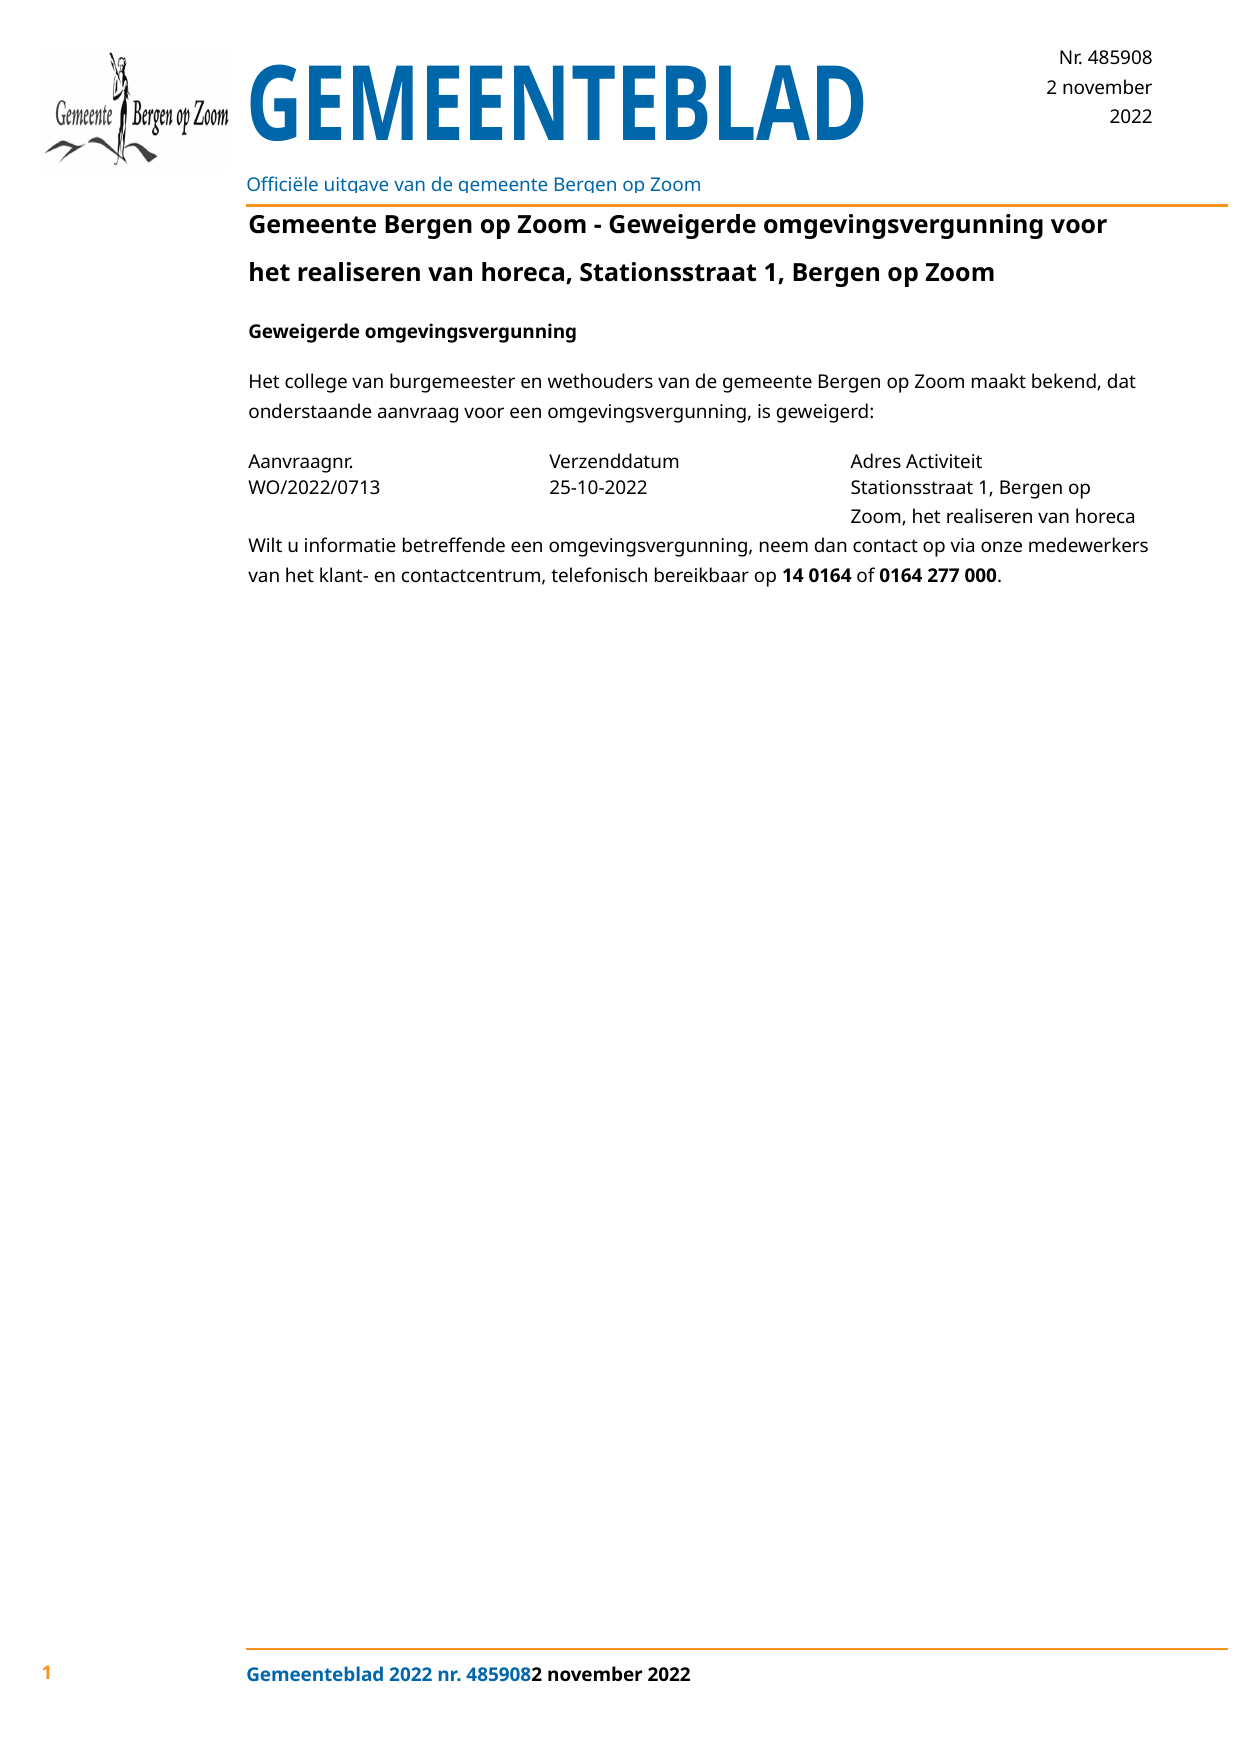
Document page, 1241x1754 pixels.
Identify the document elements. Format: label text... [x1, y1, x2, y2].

table_cell Stationsstraat 1, Bergen op Zoom, het realiseren van horeca [850, 474, 1152, 529]
table_cell WO/2022/0713 [248, 474, 549, 529]
picture [41, 47, 231, 172]
table_header Aanvraagnr. [248, 449, 549, 474]
text Geweigerde omgevingsvergunning [248, 318, 1152, 344]
text Het college van burgemeester en wethouders van de gemeente Bergen op Zoom maakt bekend, dat onderstaande aanvraag voor een omgevingsvergunning, is geweigerd: [248, 368, 1152, 424]
text Wilt u informatie betreffende een omgevingsvergunning, neem dan contact op via onze medewerkers van het klant- en contactcentrum, telefonisch bereikbaar op 14 0164 of 0164 277 000. [248, 533, 1152, 588]
text Gemeente Bergen op Zoom - Geweigerde omgevingsvergunning voor het realiseren van horeca, Stationsstraat 1, Bergen op Zoom [248, 207, 1152, 288]
table_header Adres Activiteit [850, 449, 1152, 474]
table_cell 25-10-2022 [549, 474, 850, 529]
table_header Verzenddatum [549, 449, 850, 474]
